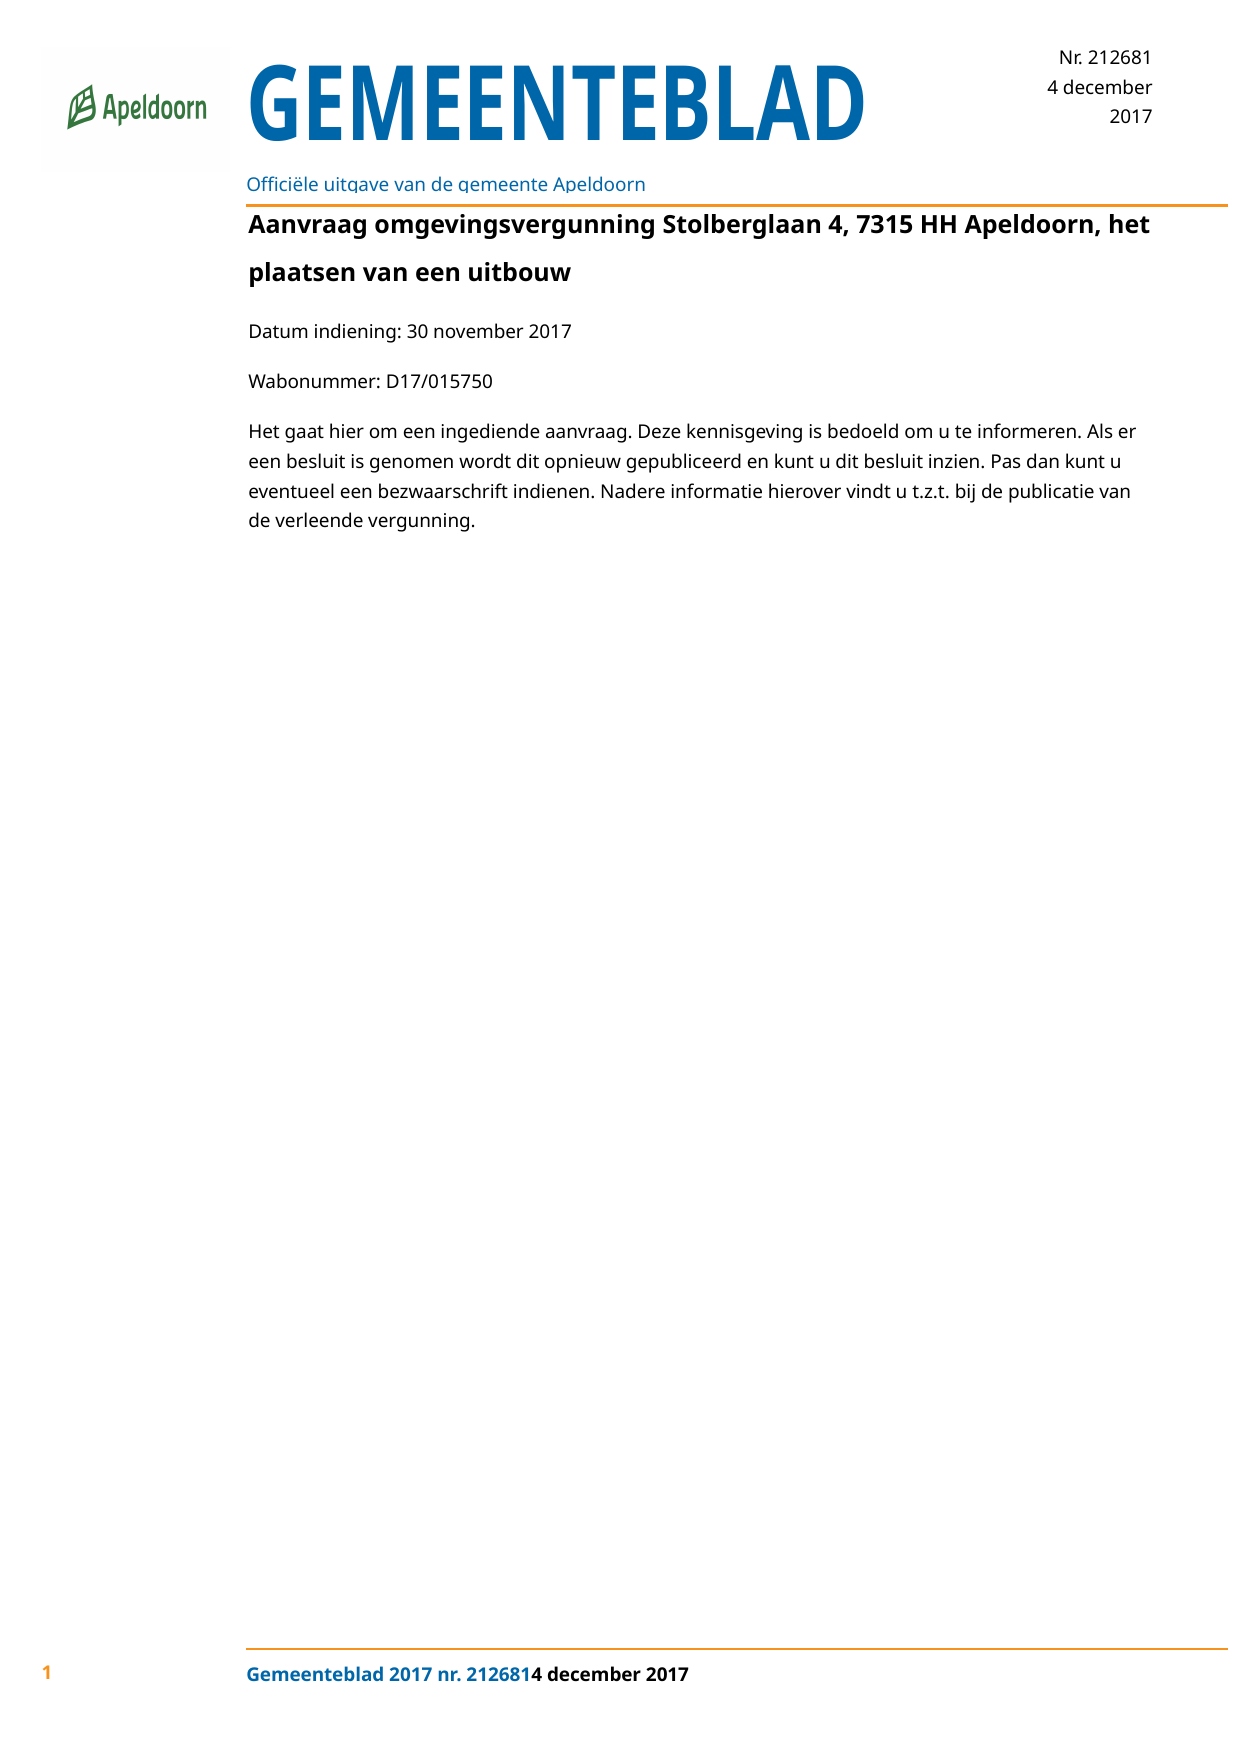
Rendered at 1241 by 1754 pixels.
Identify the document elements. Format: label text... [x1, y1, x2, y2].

text Het gaat hier om een ingediende aanvraag. Deze kennisgeving is bedoeld om u te informeren. Als er een besluit is genomen wordt dit opnieuw gepubliceerd en kunt u dit besluit inzien. Pas dan kunt u eventueel een bezwaarschrift indienen. Nadere informatie hierover vindt u t.z.t. bij de publicatie van de verleende vergunning. [248, 419, 1152, 533]
text Wabonummer: D17/015750 [248, 368, 1152, 394]
picture [41, 47, 231, 172]
text Aanvraag omgevingsvergunning Stolberglaan 4, 7315 HH Apeldoorn, het plaatsen van een uitbouw [248, 207, 1152, 288]
text Datum indiening: 30 november 2017 [248, 318, 1152, 344]
